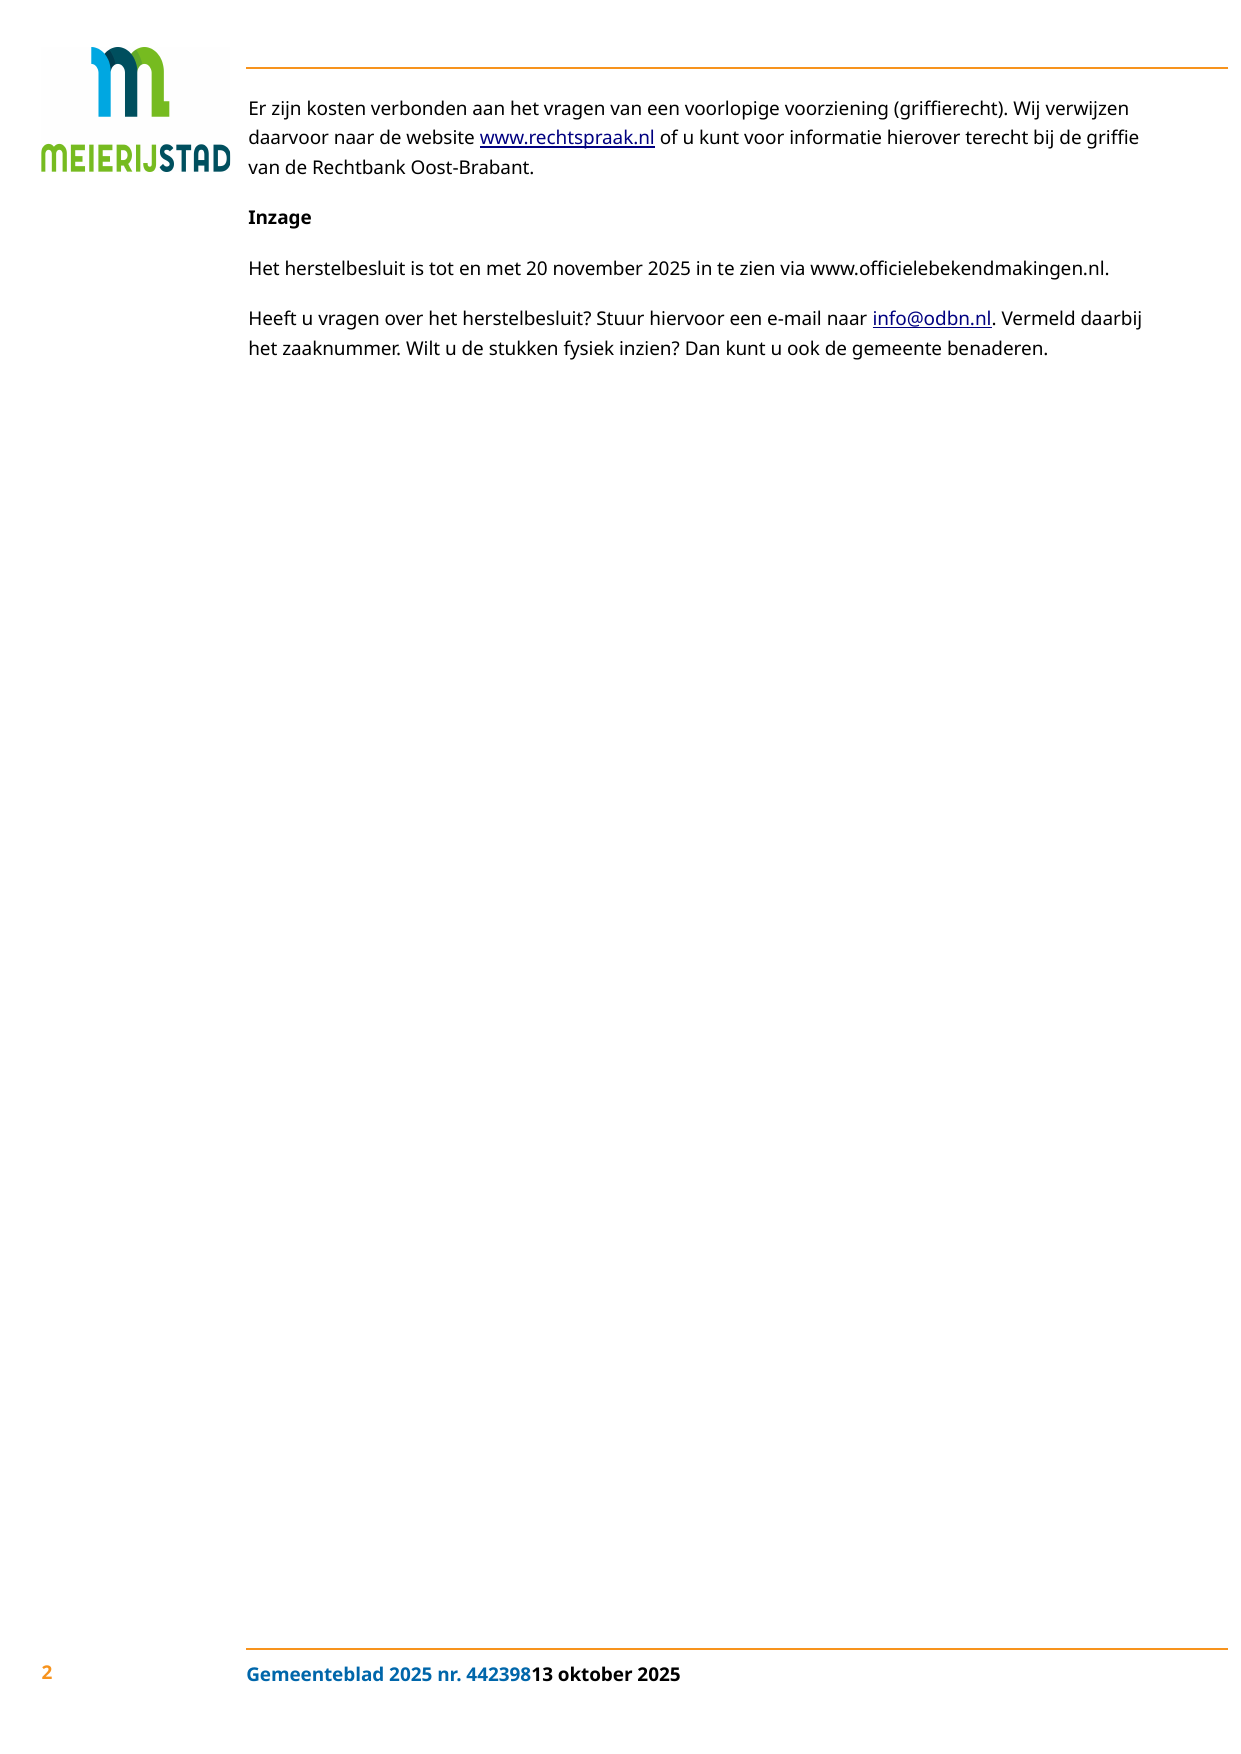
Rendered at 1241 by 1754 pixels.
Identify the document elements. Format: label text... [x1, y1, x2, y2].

text Het herstelbesluit is tot en met 20 november 2025 in te zien via www.officielebekendmakingen.nl. [248, 255, 1152, 281]
text Inzage [248, 204, 1152, 230]
picture [41, 47, 231, 172]
text Er zijn kosten verbonden aan het vragen van een voorlopige voorziening (griffierecht). Wij verwijzen daarvoor naar de website www.rechtspraak.nl of u kunt voor informatie hierover terecht bij de griffie van de Rechtbank Oost-Brabant. [248, 95, 1152, 180]
text Heeft u vragen over het herstelbesluit? Stuur hiervoor een e-mail naar info@odbn.nl. Vermeld daarbij het zaaknummer. Wilt u de stukken fysiek inzien? Dan kunt u ook de gemeente benaderen. [248, 305, 1152, 361]
